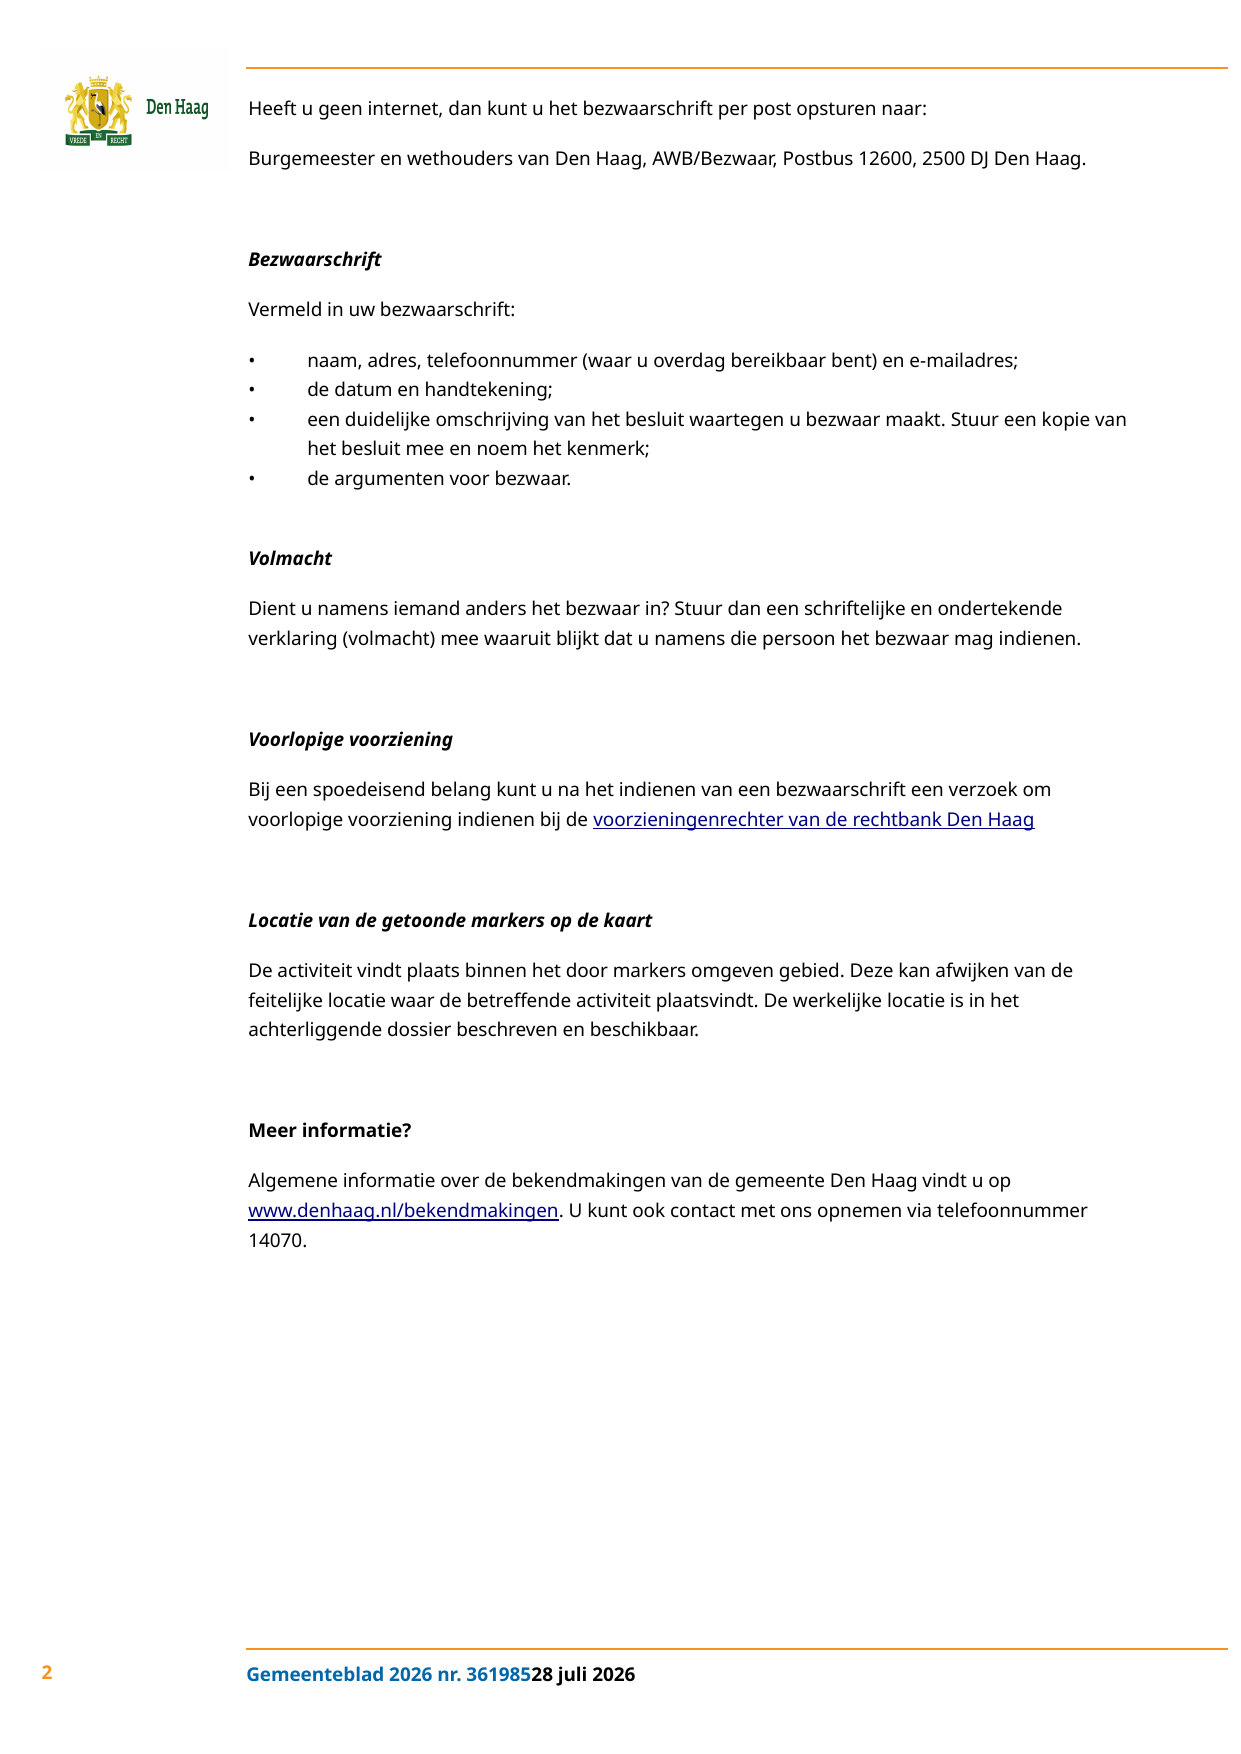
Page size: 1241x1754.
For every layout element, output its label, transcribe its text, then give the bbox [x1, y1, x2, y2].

text Voorlopige voorziening [248, 726, 1152, 752]
text Burgemeester en wethouders van Den Haag, AWB/Bezwaar, Postbus 12600, 2500 DJ Den Haag. [248, 145, 1152, 171]
text Meer informatie? [248, 1117, 1152, 1143]
picture [41, 47, 231, 172]
text Locatie van de getoonde markers op de kaart [248, 907, 1152, 933]
list naam, adres, telefoonnummer (waar u overdag bereikbaar bent) en e-mailadres; [248, 347, 1152, 373]
text De activiteit vindt plaats binnen het door markers omgeven gebied. Deze kan afwijken van de feitelijke locatie waar de betreffende activiteit plaatsvindt. De werkelijke locatie is in het achterliggende dossier beschreven en beschikbaar. [248, 957, 1152, 1042]
text Heeft u geen internet, dan kunt u het bezwaarschrift per post opsturen naar: [248, 95, 1152, 121]
text Bij een spoedeisend belang kunt u na het indienen van een bezwaarschrift een verzoek om voorlopige voorziening indienen bij de voorzieningenrechter van de rechtbank Den Haag [248, 776, 1152, 832]
text Vermeld in uw bezwaarschrift: [248, 296, 1152, 322]
list een duidelijke omschrijving van het besluit waartegen u bezwaar maakt. Stuur een kopie van het besluit mee en noem het kenmerk; [248, 406, 1152, 461]
text Volmacht [248, 545, 1152, 571]
text Bezwaarschrift [248, 246, 1152, 272]
list de datum en handtekening; [248, 376, 1152, 402]
text Algemene informatie over de bekendmakingen van de gemeente Den Haag vindt u op www.denhaag.nl/bekendmakingen. U kunt ook contact met ons opnemen via telefoonnummer 14070. [248, 1168, 1152, 1253]
text Dient u namens iemand anders het bezwaar in? Stuur dan een schriftelijke en ondertekende verklaring (volmacht) mee waaruit blijkt dat u namens die persoon het bezwaar mag indienen. [248, 596, 1152, 651]
list de argumenten voor bezwaar. [248, 465, 1152, 491]
